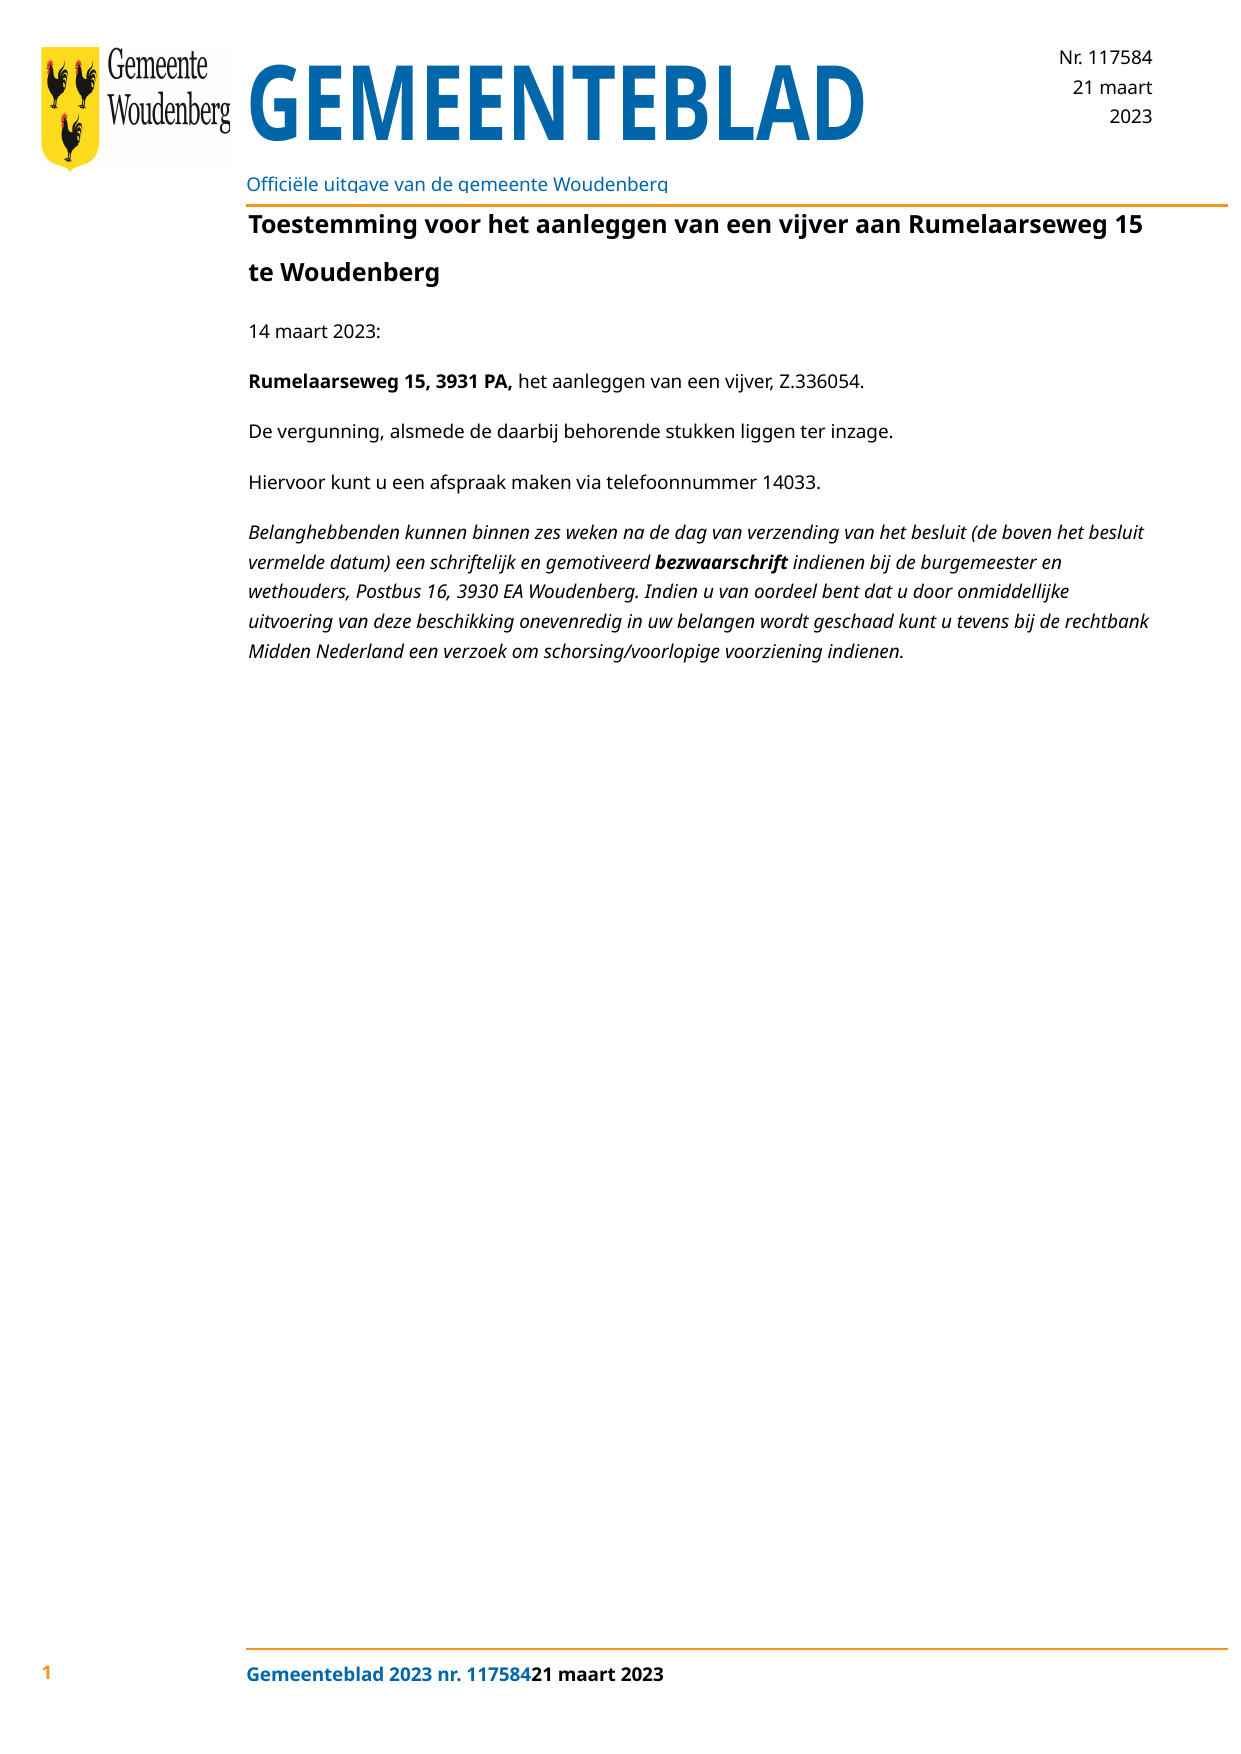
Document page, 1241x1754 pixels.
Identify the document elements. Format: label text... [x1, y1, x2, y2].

text De vergunning, alsmede de daarbij behorende stukken liggen ter inzage. [248, 419, 1152, 444]
text Belanghebbenden kunnen binnen zes weken na de dag van verzending van het besluit (de boven het besluit vermelde datum) een schriftelijk en gemotiveerd bezwaarschrift indienen bij de burgemeester en wethouders, Postbus 16, 3930 EA Woudenberg. Indien u van oordeel bent dat u door onmiddellijke uitvoering van deze beschikking onevenredig in uw belangen wordt geschaad kunt u tevens bij de rechtbank Midden Nederland een verzoek om schorsing/voorlopige voorziening indienen. [248, 519, 1152, 664]
text Rumelaarseweg 15, 3931 PA, het aanleggen van een vijver, Z.336054. [248, 368, 1152, 394]
text Toestemming voor het aanleggen van een vijver aan Rumelaarseweg 15 te Woudenberg [248, 207, 1152, 288]
text Hiervoor kunt u een afspraak maken via telefoonnummer 14033. [248, 469, 1152, 495]
text 14 maart 2023: [248, 318, 1152, 344]
picture [41, 47, 231, 172]
